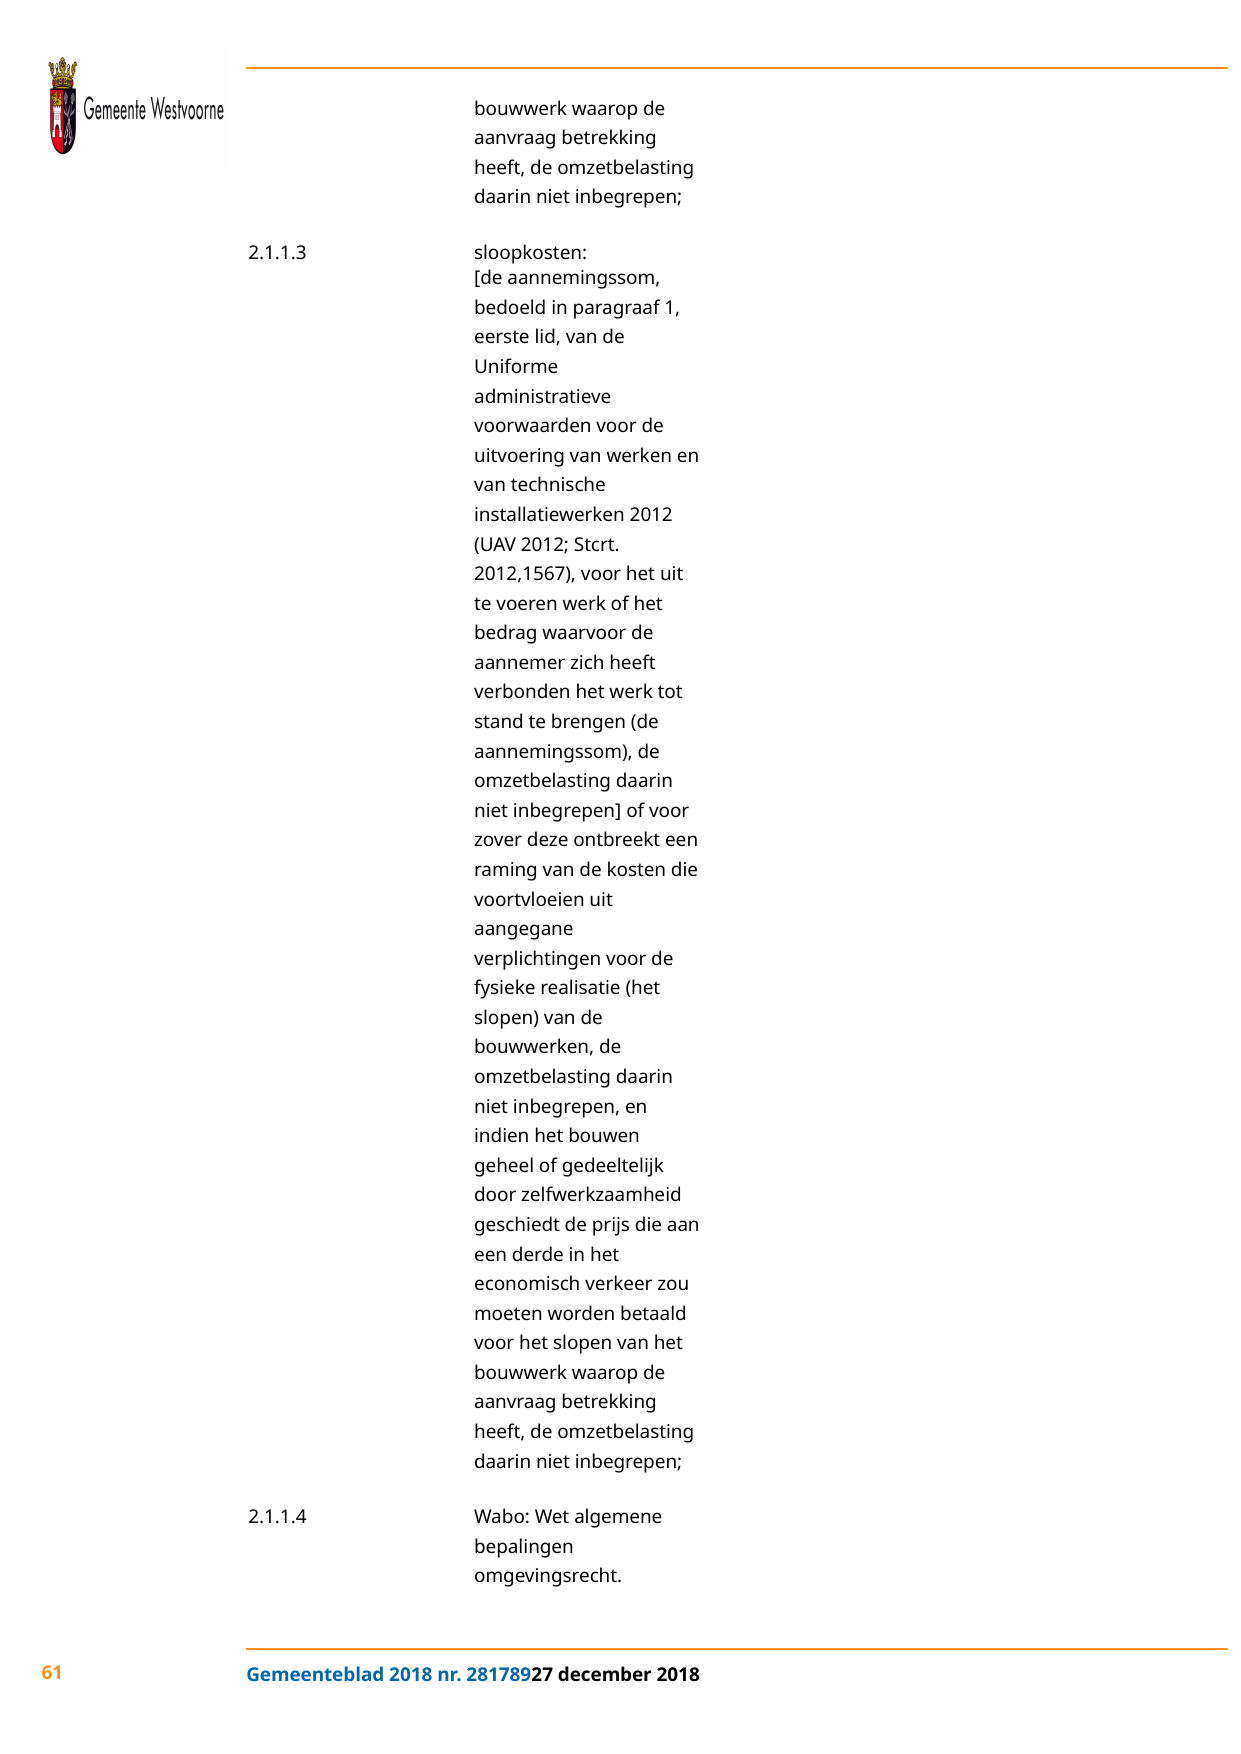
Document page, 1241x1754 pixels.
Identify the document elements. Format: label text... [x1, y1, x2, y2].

table_cell Wabo: Wet algemene bepalingen omgevingsrecht. [474, 1503, 700, 1588]
table_cell [926, 95, 1152, 239]
table_cell [926, 239, 1152, 264]
table_cell [926, 1503, 1152, 1588]
table_cell [926, 265, 1152, 1503]
table_cell [700, 1503, 926, 1588]
table_cell [700, 95, 926, 239]
picture [41, 47, 231, 172]
table_cell sloopkosten: [474, 239, 700, 264]
table_cell [de aannemingssom, bedoeld in paragraaf 1, eerste lid, van de Uniforme administratieve voorwaarden voor de uitvoering van werken en van technische installatiewerken 2012 (UAV 2012; Stcrt. 2012,1567), voor het uit te voeren werk of het bedrag waarvoor de aannemer zich heeft verbonden het werk tot stand te brengen (de aannemingssom), de omzetbelasting daarin niet inbegrepen] of voor zover deze ontbreekt een raming van de kosten die voortvloeien uit aangegane verplichtingen voor de fysieke realisatie (het slopen) van de bouwwerken, de omzetbelasting daarin niet inbegrepen, en indien het bouwen geheel of gedeeltelijk door zelfwerkzaamheid geschiedt de prijs die aan een derde in het economisch verkeer zou moeten worden betaald voor het slopen van het bouwwerk waarop de aanvraag betrekking heeft, de omzetbelasting daarin niet inbegrepen; [474, 265, 700, 1503]
table_cell [248, 95, 474, 239]
table_cell [700, 239, 926, 264]
table_cell [700, 265, 926, 1503]
table_cell [248, 265, 474, 1503]
table_cell bouwwerk waarop de aanvraag betrekking heeft, de omzetbelasting daarin niet inbegrepen; [474, 95, 700, 239]
table_cell 2.1.1.3 [248, 239, 474, 264]
table_cell 2.1.1.4 [248, 1503, 474, 1588]
